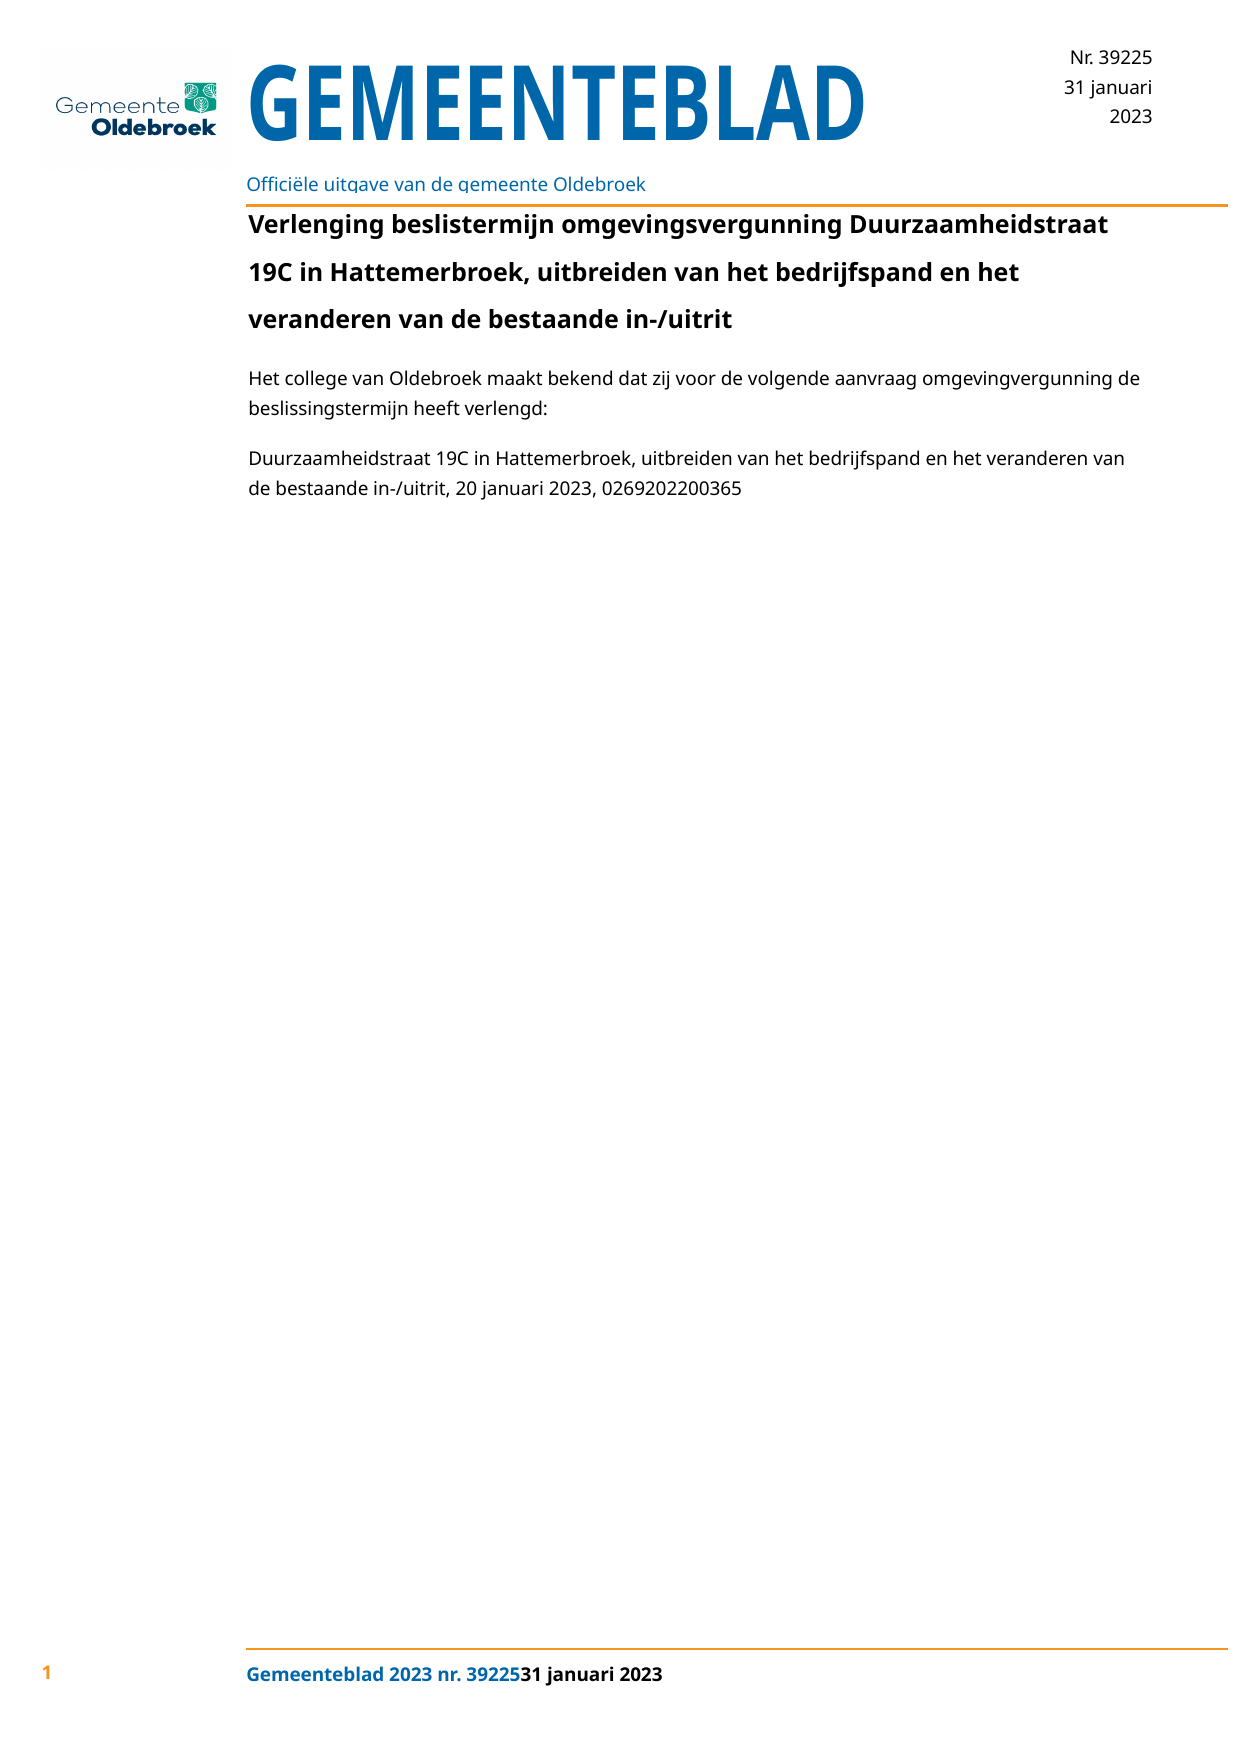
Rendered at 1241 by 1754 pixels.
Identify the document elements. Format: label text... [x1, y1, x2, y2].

text Duurzaamheidstraat 19C in Hattemerbroek, uitbreiden van het bedrijfspand en het veranderen van de bestaande in-/uitrit, 20 januari 2023, 0269202200365 [248, 446, 1152, 501]
text Verlenging beslistermijn omgevingsvergunning Duurzaamheidstraat 19C in Hattemerbroek, uitbreiden van het bedrijfspand en het veranderen van de bestaande in-/uitrit [248, 207, 1152, 336]
text Het college van Oldebroek maakt bekend dat zij voor de volgende aanvraag omgevingvergunning de beslissingstermijn heeft verlengd: [248, 366, 1152, 421]
picture [41, 47, 231, 172]
